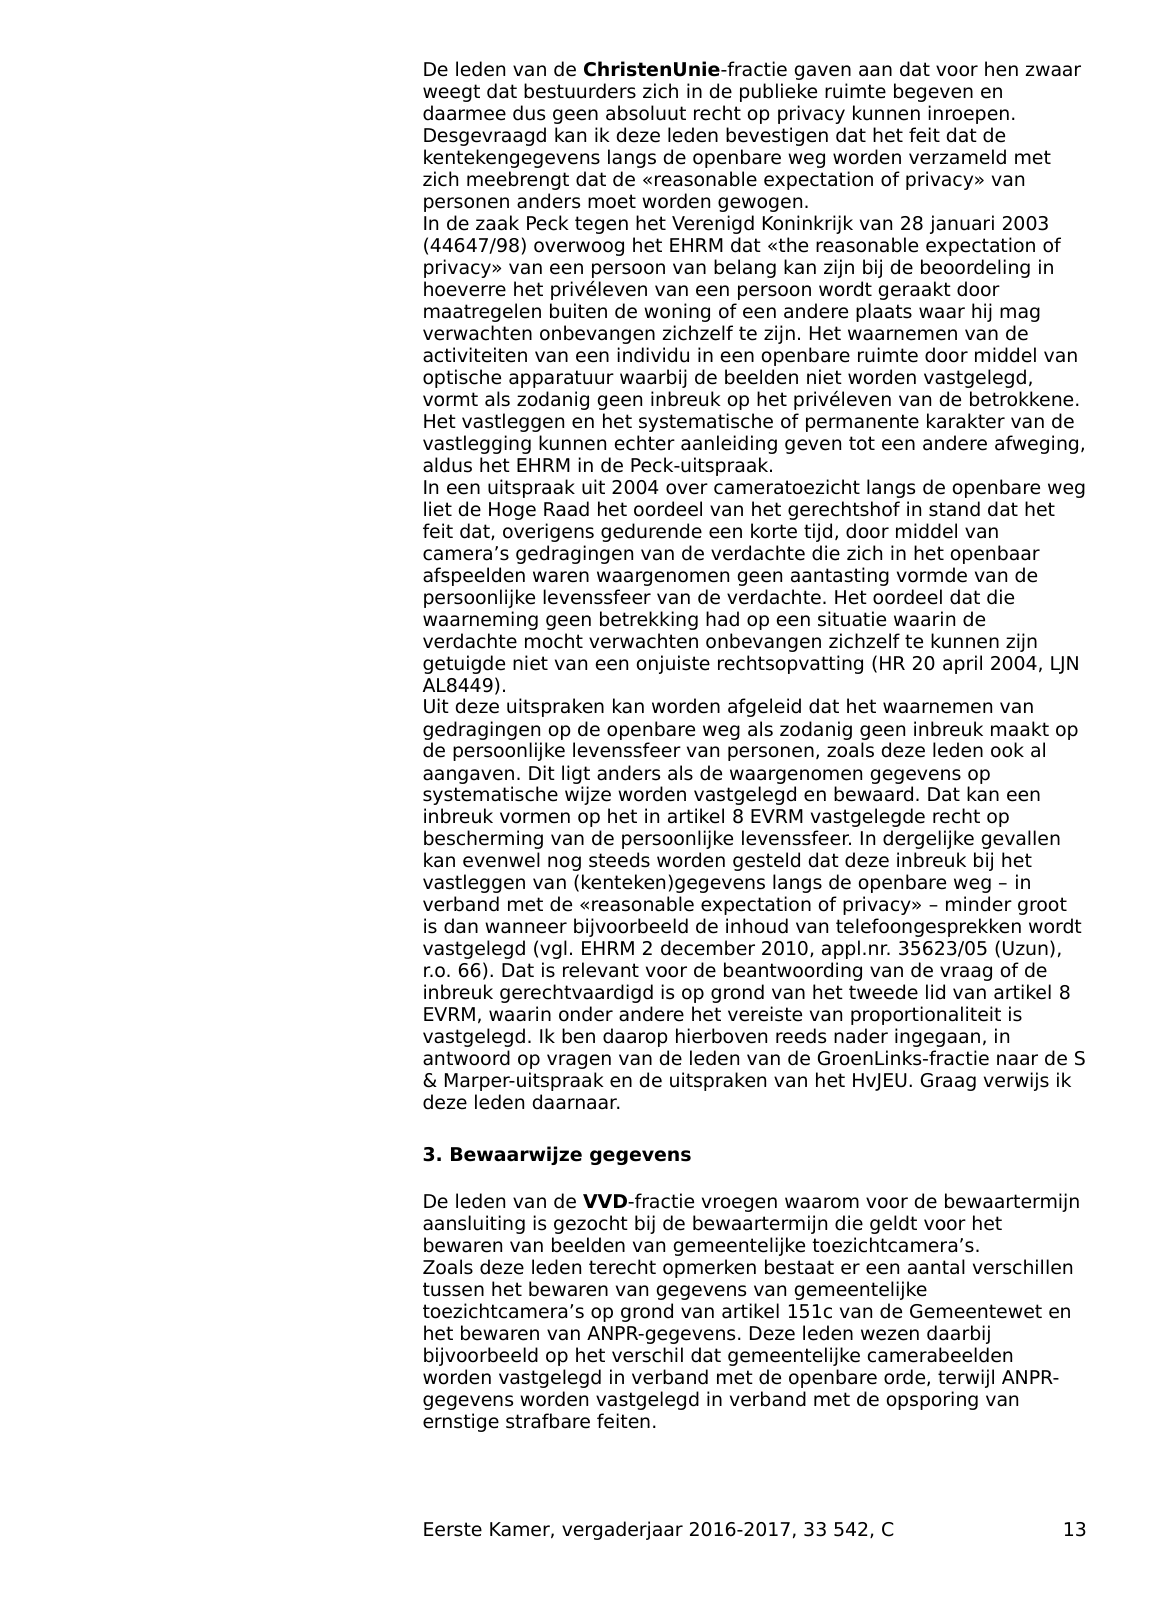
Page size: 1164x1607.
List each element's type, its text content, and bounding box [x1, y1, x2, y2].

text De leden van de VVD-fractie vroegen waarom voor de bewaartermijn aansluiting is gezocht bij de bewaartermijn die geldt voor het bewaren van beelden van gemeentelijke toezichtcamera’s. [422, 1191, 1087, 1257]
subtitle 3. Bewaarwijze gegevens [422, 1144, 1087, 1166]
text In een uitspraak uit 2004 over cameratoezicht langs de openbare weg liet de Hoge Raad het oordeel van het gerechtshof in stand dat het feit dat, overigens gedurende een korte tijd, door middel van camera’s gedragingen van de verdachte die zich in het openbaar afspeelden waren waargenomen geen aantasting vormde van de persoonlijke levenssfeer van de verdachte. Het oordeel dat die waarneming geen betrekking had op een situatie waarin de verdachte mocht verwachten onbevangen zichzelf te kunnen zijn getuigde niet van een onjuiste rechtsopvatting (HR 20 april 2004, LJN AL8449). [422, 477, 1087, 696]
text Zoals deze leden terecht opmerken bestaat er een aantal verschillen tussen het bewaren van gegevens van gemeentelijke toezichtcamera’s op grond van artikel 151c van de Gemeentewet en het bewaren van ANPR-gegevens. Deze leden wezen daarbij bijvoorbeeld op het verschil dat gemeentelijke camerabeelden worden vastgelegd in verband met de openbare orde, terwijl ANPR-gegevens worden vastgelegd in verband met de opsporing van ernstige strafbare feiten. [422, 1257, 1087, 1433]
text In de zaak Peck tegen het Verenigd Koninkrijk van 28 januari 2003 (44647/98) overwoog het EHRM dat «the reasonable expectation of privacy» van een persoon van belang kan zijn bij de beoordeling in hoeverre het privéleven van een persoon wordt geraakt door maatregelen buiten de woning of een andere plaats waar hij mag verwachten onbevangen zichzelf te zijn. Het waarnemen van de activiteiten van een individu in een openbare ruimte door middel van optische apparatuur waarbij de beelden niet worden vastgelegd, vormt als zodanig geen inbreuk op het privéleven van de betrokkene. Het vastleggen en het systematische of permanente karakter van de vastlegging kunnen echter aanleiding geven tot een andere afweging, aldus het EHRM in de Peck-uitspraak. [422, 213, 1087, 477]
text De leden van de ChristenUnie-fractie gaven aan dat voor hen zwaar weegt dat bestuurders zich in de publieke ruimte begeven en daarmee dus geen absoluut recht op privacy kunnen inroepen. [422, 59, 1087, 125]
text Uit deze uitspraken kan worden afgeleid dat het waarnemen van gedragingen op de openbare weg als zodanig geen inbreuk maakt op de persoonlijke levenssfeer van personen, zoals deze leden ook al aangaven. Dit ligt anders als de waargenomen gegevens op systematische wijze worden vastgelegd en bewaard. Dat kan een inbreuk vormen op het in artikel 8 EVRM vastgelegde recht op bescherming van de persoonlijke levenssfeer. In dergelijke gevallen kan evenwel nog steeds worden gesteld dat deze inbreuk bij het vastleggen van (kenteken)gegevens langs de openbare weg – in verband met de «reasonable expectation of privacy» – minder groot is dan wanneer bijvoorbeeld de inhoud van telefoongesprekken wordt vastgelegd (vgl. EHRM 2 december 2010, appl.nr. 35623/05 (Uzun), r.o. 66). Dat is relevant voor de beantwoording van de vraag of de inbreuk gerechtvaardigd is op grond van het tweede lid van artikel 8 EVRM, waarin onder andere het vereiste van proportionaliteit is vastgelegd. Ik ben daarop hierboven reeds nader ingegaan, in antwoord op vragen van de leden van de GroenLinks-fractie naar de S & Marper-uitspraak en de uitspraken van het HvJEU. Graag verwijs ik deze leden daarnaar. [422, 696, 1087, 1114]
text Desgevraagd kan ik deze leden bevestigen dat het feit dat de kentekengegevens langs de openbare weg worden verzameld met zich meebrengt dat de «reasonable expectation of privacy» van personen anders moet worden gewogen. [422, 125, 1087, 213]
